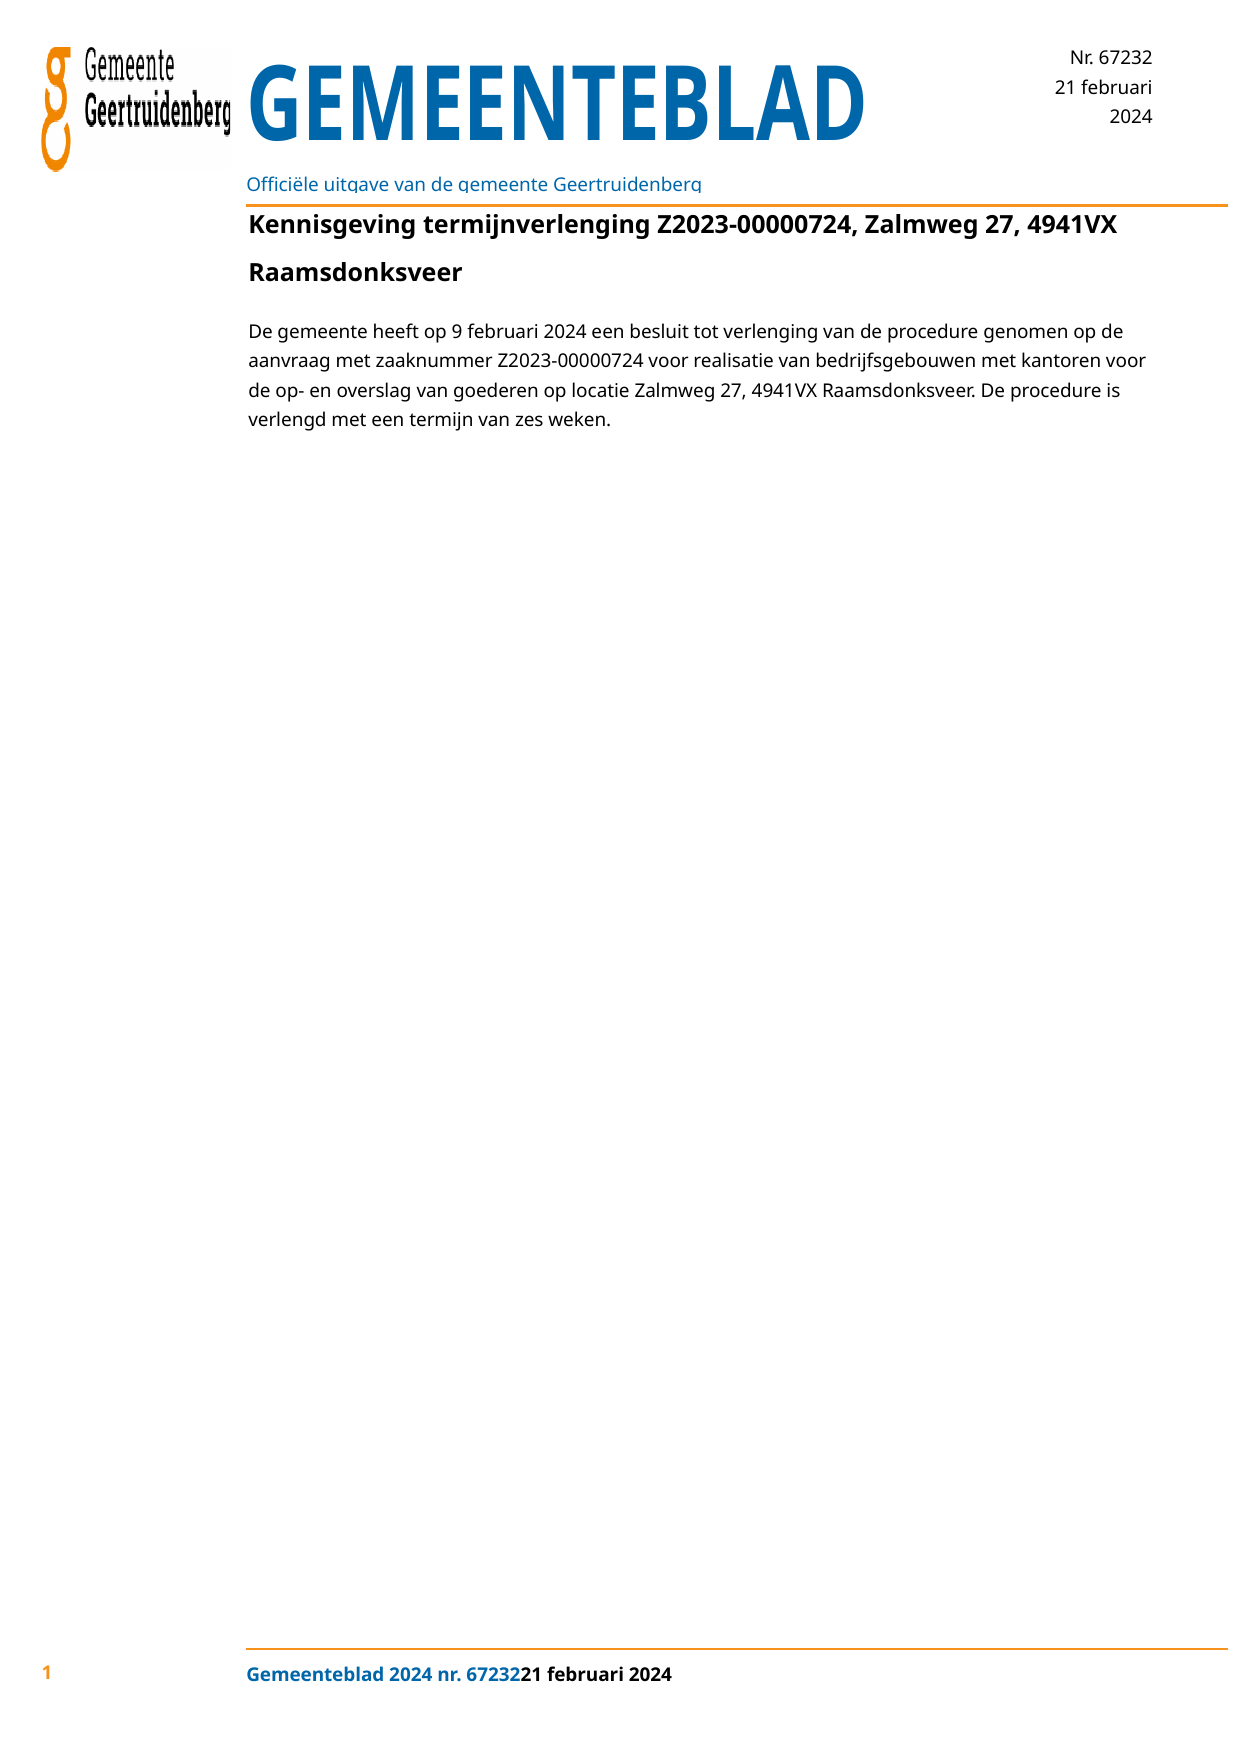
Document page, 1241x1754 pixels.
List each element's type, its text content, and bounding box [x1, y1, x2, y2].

text De gemeente heeft op 9 februari 2024 een besluit tot verlenging van de procedure genomen op de aanvraag met zaaknummer Z2023-00000724 voor realisatie van bedrijfsgebouwen met kantoren voor de op- en overslag van goederen op locatie Zalmweg 27, 4941VX Raamsdonksveer. De procedure is verlengd met een termijn van zes weken. [248, 318, 1152, 432]
text Kennisgeving termijnverlenging Z2023-00000724, Zalmweg 27, 4941VX Raamsdonksveer [248, 207, 1152, 288]
picture [41, 47, 231, 172]
